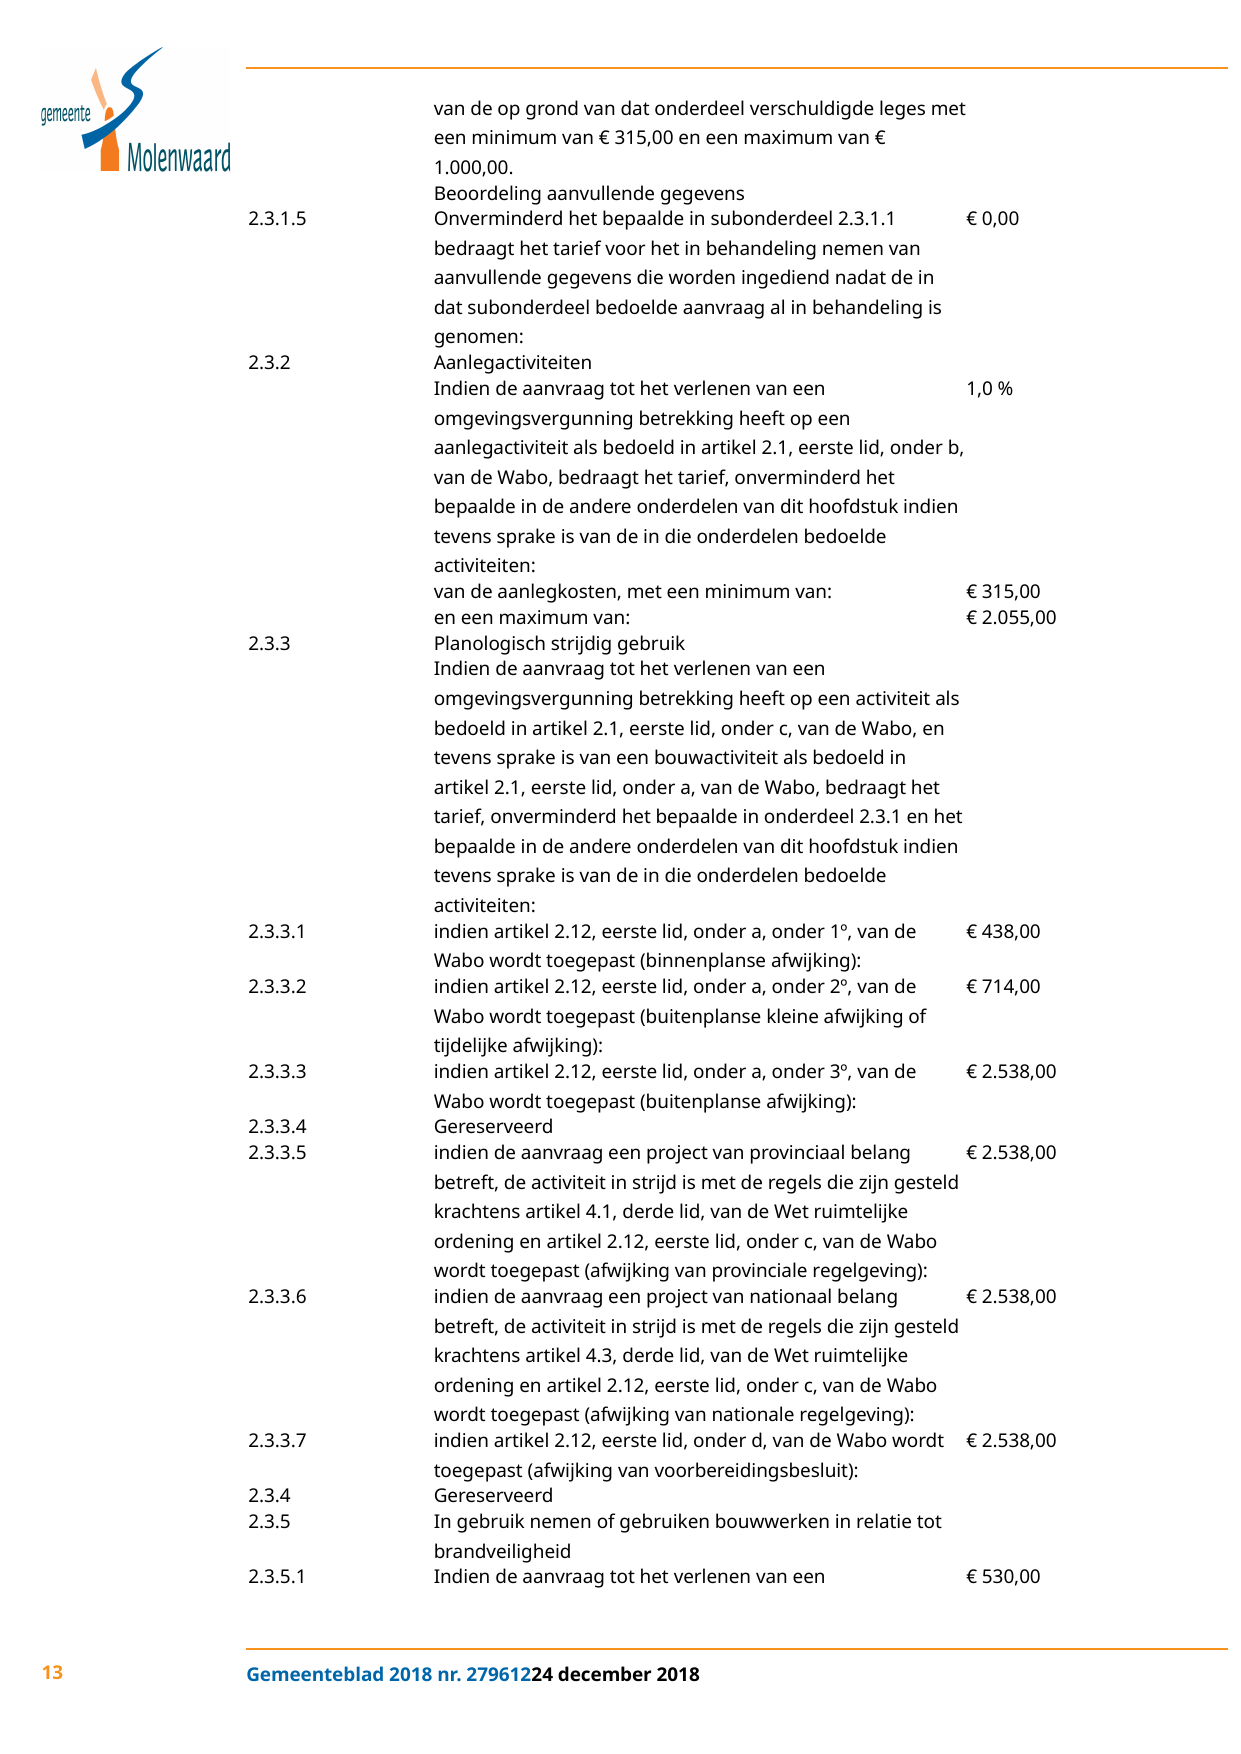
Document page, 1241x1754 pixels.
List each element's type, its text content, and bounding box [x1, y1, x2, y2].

table_cell Indien de aanvraag tot het verlenen van een [434, 1564, 966, 1589]
table_cell 2.3.3.4 [248, 1114, 433, 1139]
table_cell [966, 95, 1152, 180]
table_cell van de aanlegkosten, met een minimum van: [434, 579, 966, 604]
table_cell [966, 1483, 1152, 1508]
table_cell € 530,00 [966, 1564, 1152, 1589]
table_cell 2.3.4 [248, 1483, 433, 1508]
table_cell 2.3.1.5 [248, 205, 433, 349]
table_cell [966, 180, 1152, 205]
table_cell 1,0 % [966, 375, 1152, 578]
table_cell 2.3.3.7 [248, 1428, 433, 1483]
table_cell [248, 656, 433, 918]
table_cell 2.3.5 [248, 1509, 433, 1564]
table_cell Beoordeling aanvullende gegevens [434, 180, 966, 205]
table_cell [248, 180, 433, 205]
table_cell Indien de aanvraag tot het verlenen van een omgevingsvergunning betrekking heeft op een aanlegactiviteit als bedoeld in artikel 2.1, eerste lid, onder b, van de Wabo, bedraagt het tarief, onverminderd het bepaalde in de andere onderdelen van dit hoofdstuk indien tevens sprake is van de in die onderdelen bedoelde activiteiten: [434, 375, 966, 578]
table_cell Aanlegactiviteiten [434, 350, 966, 375]
table_cell € 2.538,00 [966, 1428, 1152, 1483]
table_cell € 2.538,00 [966, 1283, 1152, 1427]
table_cell indien artikel 2.12, eerste lid, onder a, onder 3º, van de Wabo wordt toegepast (buitenplanse afwijking): [434, 1058, 966, 1113]
table_cell [966, 1509, 1152, 1564]
table_cell [966, 350, 1152, 375]
table_cell 2.3.3 [248, 630, 433, 656]
table_cell indien de aanvraag een project van provinciaal belang betreft, de activiteit in strijd is met de regels die zijn gesteld krachtens artikel 4.1, derde lid, van de Wet ruimtelijke ordening en artikel 2.12, eerste lid, onder c, van de Wabo wordt toegepast (afwijking van provinciale regelgeving): [434, 1139, 966, 1283]
table_cell indien artikel 2.12, eerste lid, onder a, onder 2º, van de Wabo wordt toegepast (buitenplanse kleine afwijking of tijdelijke afwijking): [434, 973, 966, 1058]
table_cell € 0,00 [966, 205, 1152, 349]
table_cell indien de aanvraag een project van nationaal belang betreft, de activiteit in strijd is met de regels die zijn gesteld krachtens artikel 4.3, derde lid, van de Wet ruimtelijke ordening en artikel 2.12, eerste lid, onder c, van de Wabo wordt toegepast (afwijking van nationale regelgeving): [434, 1283, 966, 1427]
table_cell Indien de aanvraag tot het verlenen van een omgevingsvergunning betrekking heeft op een activiteit als bedoeld in artikel 2.1, eerste lid, onder c, van de Wabo, en tevens sprake is van een bouwactiviteit als bedoeld in artikel 2.1, eerste lid, onder a, van de Wabo, bedraagt het tarief, onverminderd het bepaalde in onderdeel 2.3.1 en het bepaalde in de andere onderdelen van dit hoofdstuk indien tevens sprake is van de in die onderdelen bedoelde activiteiten: [434, 656, 966, 918]
table_cell [248, 579, 433, 604]
table_cell 2.3.3.2 [248, 973, 433, 1058]
table_cell 2.3.5.1 [248, 1564, 433, 1589]
table_cell 2.3.3.6 [248, 1283, 433, 1427]
table_cell Gereserveerd [434, 1483, 966, 1508]
table_cell Gereserveerd [434, 1114, 966, 1139]
table_cell [248, 95, 433, 180]
table_cell [248, 375, 433, 578]
table_cell € 2.538,00 [966, 1139, 1152, 1283]
table_cell In gebruik nemen of gebruiken bouwwerken in relatie tot brandveiligheid [434, 1509, 966, 1564]
table_cell € 438,00 [966, 918, 1152, 973]
table_cell [248, 604, 433, 630]
table_cell [966, 656, 1152, 918]
table_cell van de op grond van dat onderdeel verschuldigde leges met een minimum van € 315,00 en een maximum van € 1.000,00. [434, 95, 966, 180]
table_cell € 315,00 [966, 579, 1152, 604]
table_cell € 714,00 [966, 973, 1152, 1058]
picture [41, 47, 231, 172]
table_cell en een maximum van: [434, 604, 966, 630]
table_cell 2.3.3.3 [248, 1058, 433, 1113]
table_cell [966, 1114, 1152, 1139]
table_cell Planologisch strijdig gebruik [434, 630, 966, 656]
table_cell 2.3.3.5 [248, 1139, 433, 1283]
table_cell 2.3.3.1 [248, 918, 433, 973]
table_cell indien artikel 2.12, eerste lid, onder a, onder 1º, van de Wabo wordt toegepast (binnenplanse afwijking): [434, 918, 966, 973]
table_cell € 2.538,00 [966, 1058, 1152, 1113]
table_cell [966, 630, 1152, 656]
table_cell € 2.055,00 [966, 604, 1152, 630]
table_cell indien artikel 2.12, eerste lid, onder d, van de Wabo wordt toegepast (afwijking van voorbereidingsbesluit): [434, 1428, 966, 1483]
table_cell Onverminderd het bepaalde in subonderdeel 2.3.1.1 bedraagt het tarief voor het in behandeling nemen van aanvullende gegevens die worden ingediend nadat de in dat subonderdeel bedoelde aanvraag al in behandeling is genomen: [434, 205, 966, 349]
table_cell 2.3.2 [248, 350, 433, 375]
